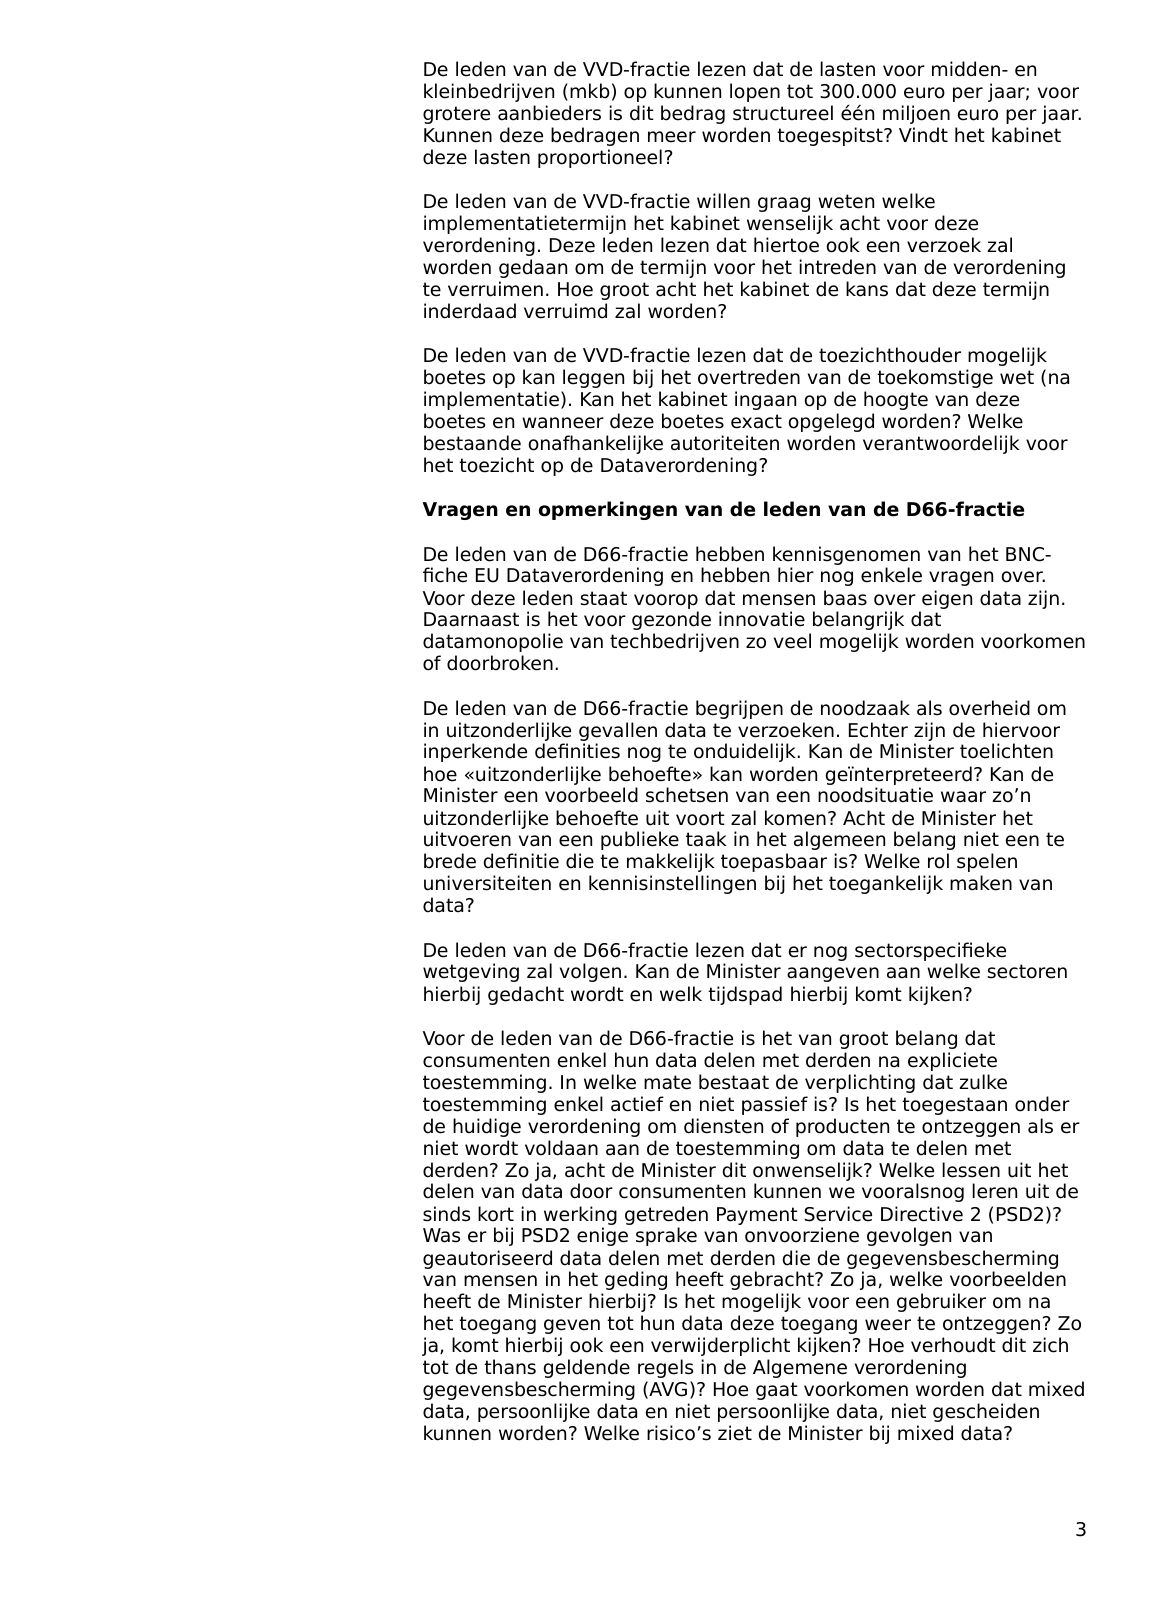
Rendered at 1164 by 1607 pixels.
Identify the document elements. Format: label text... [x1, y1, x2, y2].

text De leden van de VVD-fractie lezen dat de toezichthouder mogelijk boetes op kan leggen bij het overtreden van de toekomstige wet (na implementatie). Kan het kabinet ingaan op de hoogte van deze boetes en wanneer deze boetes exact opgelegd worden? Welke bestaande onafhankelijke autoriteiten worden verantwoordelijk voor het toezicht op de Dataverordening? [422, 345, 1087, 477]
text De leden van de D66-fractie begrijpen de noodzaak als overheid om in uitzonderlijke gevallen data te verzoeken. Echter zijn de hiervoor inperkende definities nog te onduidelijk. Kan de Minister toelichten hoe «uitzonderlijke behoefte» kan worden geïnterpreteerd? Kan de Minister een voorbeeld schetsen van een noodsituatie waar zo’n uitzonderlijke behoefte uit voort zal komen? Acht de Minister het uitvoeren van een publieke taak in het algemeen belang niet een te brede definitie die te makkelijk toepasbaar is? Welke rol spelen universiteiten en kennisinstellingen bij het toegankelijk maken van data? [422, 697, 1087, 917]
text De leden van de D66-fractie hebben kennisgenomen van het BNC-fiche EU Dataverordening en hebben hier nog enkele vragen over. Voor deze leden staat voorop dat mensen baas over eigen data zijn. Daarnaast is het voor gezonde innovatie belangrijk dat datamonopolie van techbedrijven zo veel mogelijk worden voorkomen of doorbroken. [422, 543, 1087, 675]
text De leden van de VVD-fractie willen graag weten welke implementatietermijn het kabinet wenselijk acht voor deze verordening. Deze leden lezen dat hiertoe ook een verzoek zal worden gedaan om de termijn voor het intreden van de verordening te verruimen. Hoe groot acht het kabinet de kans dat deze termijn inderdaad verruimd zal worden? [422, 191, 1087, 323]
subtitle Vragen en opmerkingen van de leden van de D66-fractie [422, 499, 1087, 521]
text De leden van de D66-fractie lezen dat er nog sectorspecifieke wetgeving zal volgen. Kan de Minister aangeven aan welke sectoren hierbij gedacht wordt en welk tijdspad hierbij komt kijken? [422, 939, 1087, 1005]
text Voor de leden van de D66-fractie is het van groot belang dat consumenten enkel hun data delen met derden na expliciete toestemming. In welke mate bestaat de verplichting dat zulke toestemming enkel actief en niet passief is? Is het toegestaan onder de huidige verordening om diensten of producten te ontzeggen als er niet wordt voldaan aan de toestemming om data te delen met derden? Zo ja, acht de Minister dit onwenselijk? Welke lessen uit het delen van data door consumenten kunnen we vooralsnog leren uit de sinds kort in werking getreden Payment Service Directive 2 (PSD2)? Was er bij PSD2 enige sprake van onvoorziene gevolgen van geautoriseerd data delen met derden die de gegevensbescherming van mensen in het geding heeft gebracht? Zo ja, welke voorbeelden heeft de Minister hierbij? Is het mogelijk voor een gebruiker om na het toegang geven tot hun data deze toegang weer te ontzeggen? Zo ja, komt hierbij ook een verwijderplicht kijken? Hoe verhoudt dit zich tot de thans geldende regels in de Algemene verordening gegevensbescherming (AVG)? Hoe gaat voorkomen worden dat mixed data, persoonlijke data en niet persoonlijke data, niet gescheiden kunnen worden? Welke risico’s ziet de Minister bij mixed data? [422, 1028, 1087, 1445]
text De leden van de VVD-fractie lezen dat de lasten voor midden- en kleinbedrijven (mkb) op kunnen lopen tot 300.000 euro per jaar; voor grotere aanbieders is dit bedrag structureel één miljoen euro per jaar. Kunnen deze bedragen meer worden toegespitst? Vindt het kabinet deze lasten proportioneel? [422, 59, 1087, 169]
